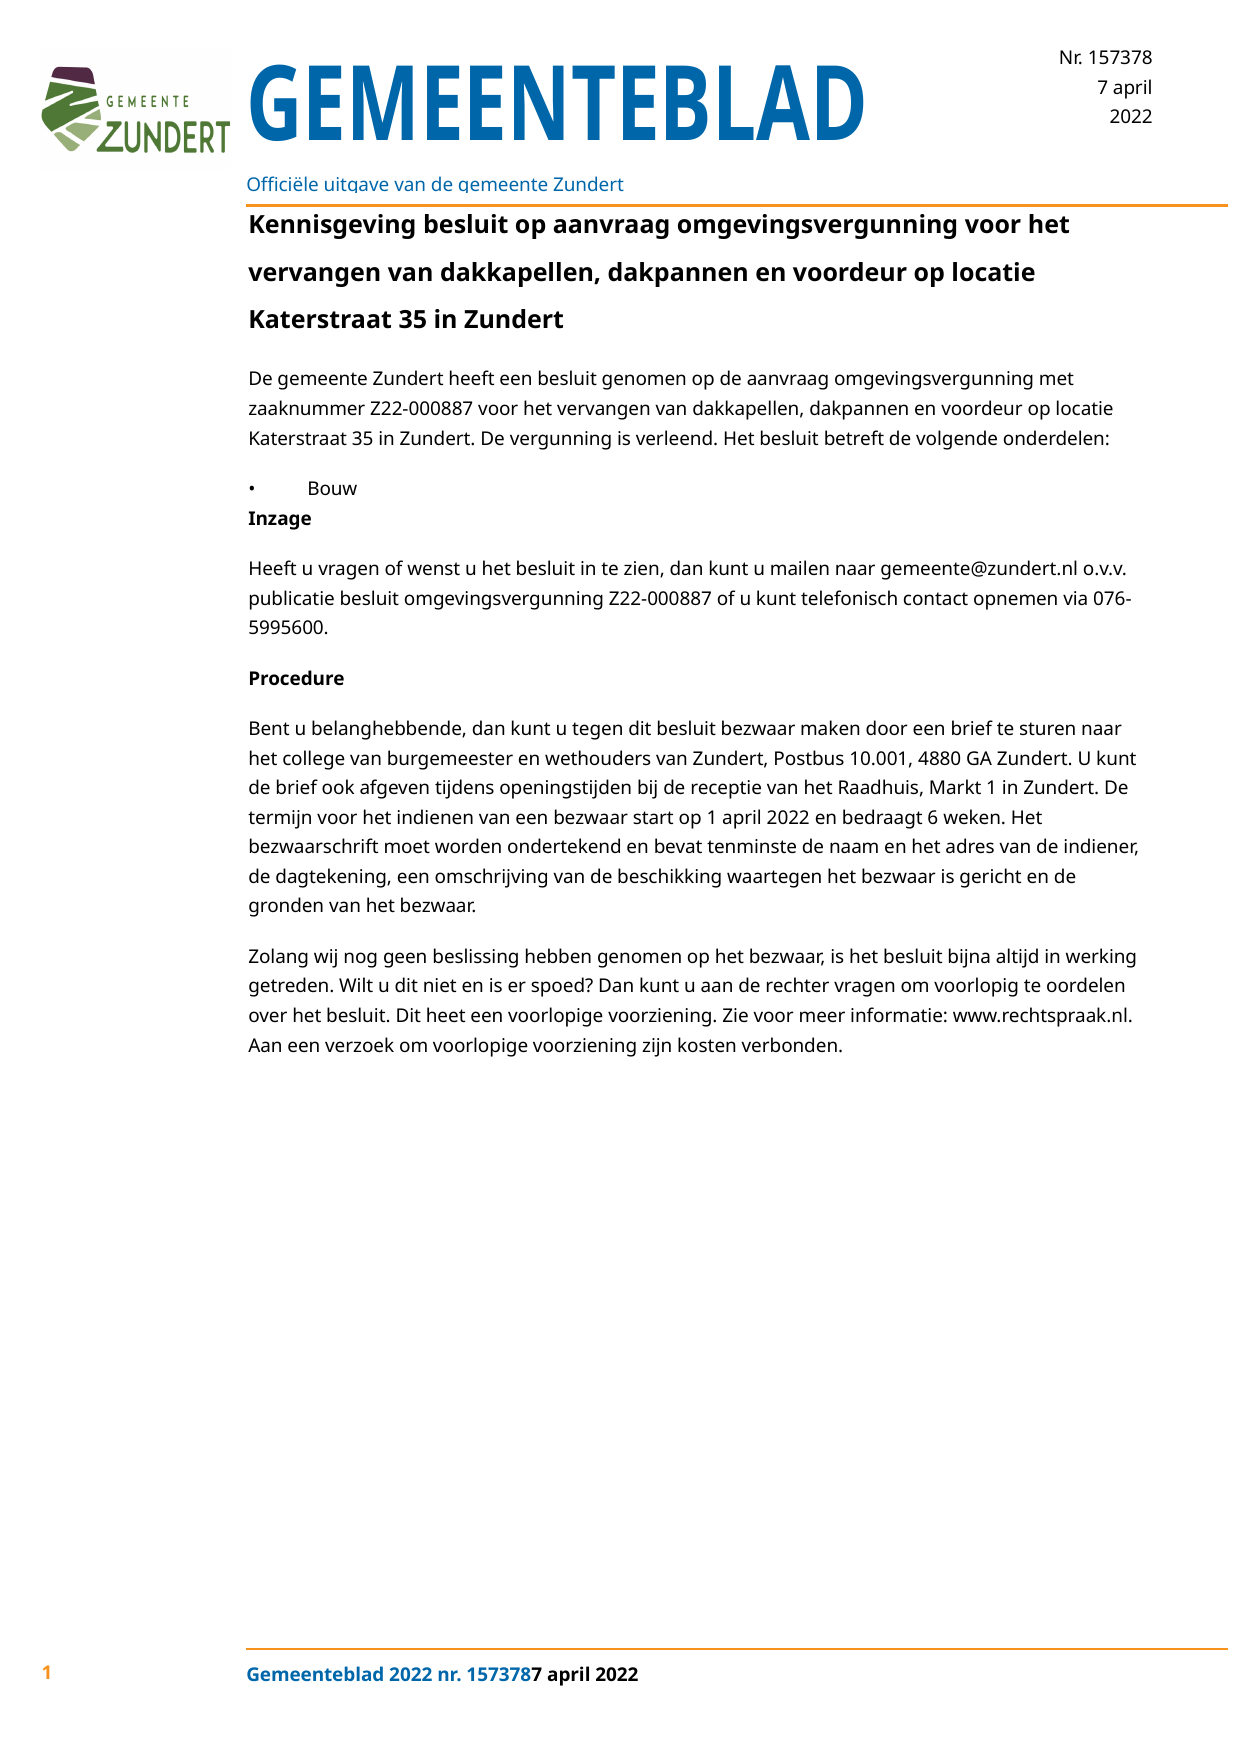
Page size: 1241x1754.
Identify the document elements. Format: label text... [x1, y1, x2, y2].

text Inzage [248, 505, 1152, 530]
text Heeft u vragen of wenst u het besluit in te zien, dan kunt u mailen naar gemeente@zundert.nl o.v.v. publicatie besluit omgevingsvergunning Z22-000887 of u kunt telefonisch contact opnemen via 076-5995600. [248, 555, 1152, 640]
text De gemeente Zundert heeft een besluit genomen op de aanvraag omgevingsvergunning met zaaknummer Z22-000887 voor het vervangen van dakkapellen, dakpannen en voordeur op locatie Katerstraat 35 in Zundert. De vergunning is verleend. Het besluit betreft de volgende onderdelen: [248, 366, 1152, 450]
text Kennisgeving besluit op aanvraag omgevingsvergunning voor het vervangen van dakkapellen, dakpannen en voordeur op locatie Katerstraat 35 in Zundert [248, 207, 1152, 336]
picture [41, 47, 231, 172]
text Zolang wij nog geen beslissing hebben genomen op het bezwaar, is het besluit bijna altijd in werking getreden. Wilt u dit niet en is er spoed? Dan kunt u aan de rechter vragen om voorlopig te oordelen over het besluit. Dit heet een voorlopige voorziening. Zie voor meer informatie: www.rechtspraak.nl. Aan een verzoek om voorlopige voorziening zijn kosten verbonden. [248, 943, 1152, 1057]
text Bent u belanghebbende, dan kunt u tegen dit besluit bezwaar maken door een brief te sturen naar het college van burgemeester en wethouders van Zundert, Postbus 10.001, 4880 GA Zundert. U kunt de brief ook afgeven tijdens openingstijden bij de receptie van het Raadhuis, Markt 1 in Zundert. De termijn voor het indienen van een bezwaar start op 1 april 2022 en bedraagt 6 weken. Het bezwaarschrift moet worden ondertekend en bevat tenminste de naam en het adres van de indiener, de dagtekening, een omschrijving van de beschikking waartegen het bezwaar is gericht en de gronden van het bezwaar. [248, 715, 1152, 918]
list Bouw [248, 475, 1152, 501]
text Procedure [248, 665, 1152, 690]
